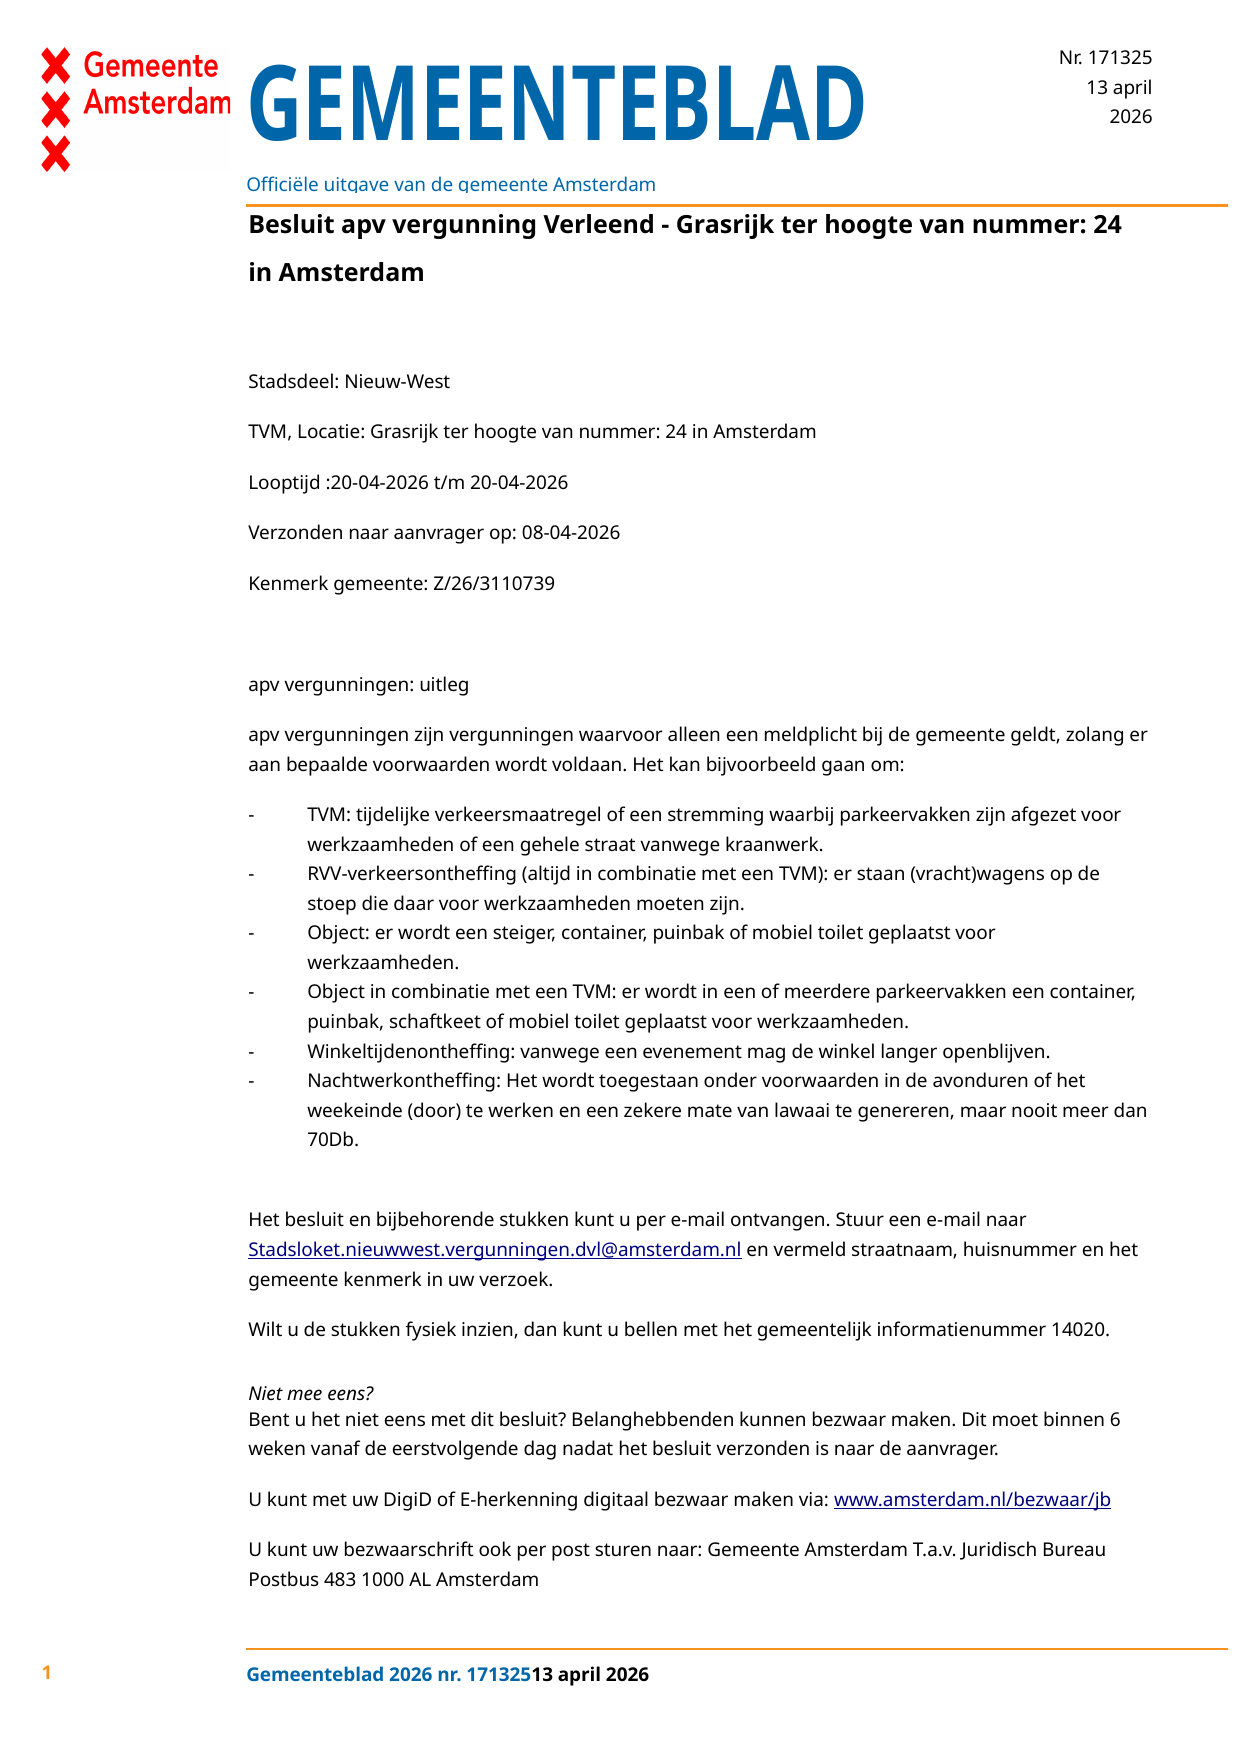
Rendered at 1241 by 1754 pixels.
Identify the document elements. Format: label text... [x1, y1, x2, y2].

text Wilt u de stukken fysiek inzien, dan kunt u bellen met het gemeentelijk informatienummer 14020. [248, 1316, 1152, 1342]
text TVM, Locatie: Grasrijk ter hoogte van nummer: 24 in Amsterdam [248, 419, 1152, 444]
text U kunt met uw DigiD of E-herkenning digitaal bezwaar maken via: www.amsterdam.nl/bezwaar/jb [248, 1486, 1152, 1512]
text Besluit apv vergunning Verleend - Grasrijk ter hoogte van nummer: 24 in Amsterdam [248, 207, 1152, 288]
text Stadsdeel: Nieuw-West [248, 368, 1152, 394]
text Verzonden naar aanvrager op: 08-04-2026 [248, 519, 1152, 545]
list TVM: tijdelijke verkeersmaatregel of een stremming waarbij parkeervakken zijn afgezet voor werkzaamheden of een gehele straat vanwege kraanwerk. [248, 801, 1152, 857]
list Object in combinatie met een TVM: er wordt in een of meerdere parkeervakken een container, puinbak, schaftkeet of mobiel toilet geplaatst voor werkzaamheden. [248, 979, 1152, 1034]
list Object: er wordt een steiger, container, puinbak of mobiel toilet geplaatst voor werkzaamheden. [248, 919, 1152, 975]
text U kunt uw bezwaarschrift ook per post sturen naar: Gemeente Amsterdam T.a.v. Juridisch Bureau Postbus 483 1000 AL Amsterdam [248, 1536, 1152, 1592]
text apv vergunningen zijn vergunningen waarvoor alleen een meldplicht bij de gemeente geldt, zolang er aan bepaalde voorwaarden wordt voldaan. Het kan bijvoorbeeld gaan om: [248, 721, 1152, 777]
list RVV-verkeersontheffing (altijd in combinatie met een TVM): er staan (vracht)wagens op de stoep die daar voor werkzaamheden moeten zijn. [248, 860, 1152, 916]
text Looptijd :20-04-2026 t/m 20-04-2026 [248, 469, 1152, 495]
text Kenmerk gemeente: Z/26/3110739 [248, 570, 1152, 596]
list Winkeltijdenontheffing: vanwege een evenement mag de winkel langer openblijven. [248, 1038, 1152, 1064]
list Nachtwerkontheffing: Het wordt toegestaan onder voorwaarden in de avonduren of het weekeinde (door) te werken en een zekere mate van lawaai te genereren, maar nooit meer dan 70Db. [248, 1067, 1152, 1152]
picture [41, 47, 231, 172]
text apv vergunningen: uitleg [248, 671, 1152, 697]
text Bent u het niet eens met dit besluit? Belanghebbenden kunnen bezwaar maken. Dit moet binnen 6 weken vanaf de eerstvolgende dag nadat het besluit verzonden is naar de aanvrager. [248, 1406, 1152, 1461]
text Het besluit en bijbehorende stukken kunt u per e-mail ontvangen. Stuur een e-mail naar Stadsloket.nieuwwest.vergunningen.dvl@amsterdam.nl en vermeld straatnaam, huisnummer en het gemeente kenmerk in uw verzoek. [248, 1207, 1152, 1292]
text Niet mee eens? [248, 1380, 1152, 1406]
